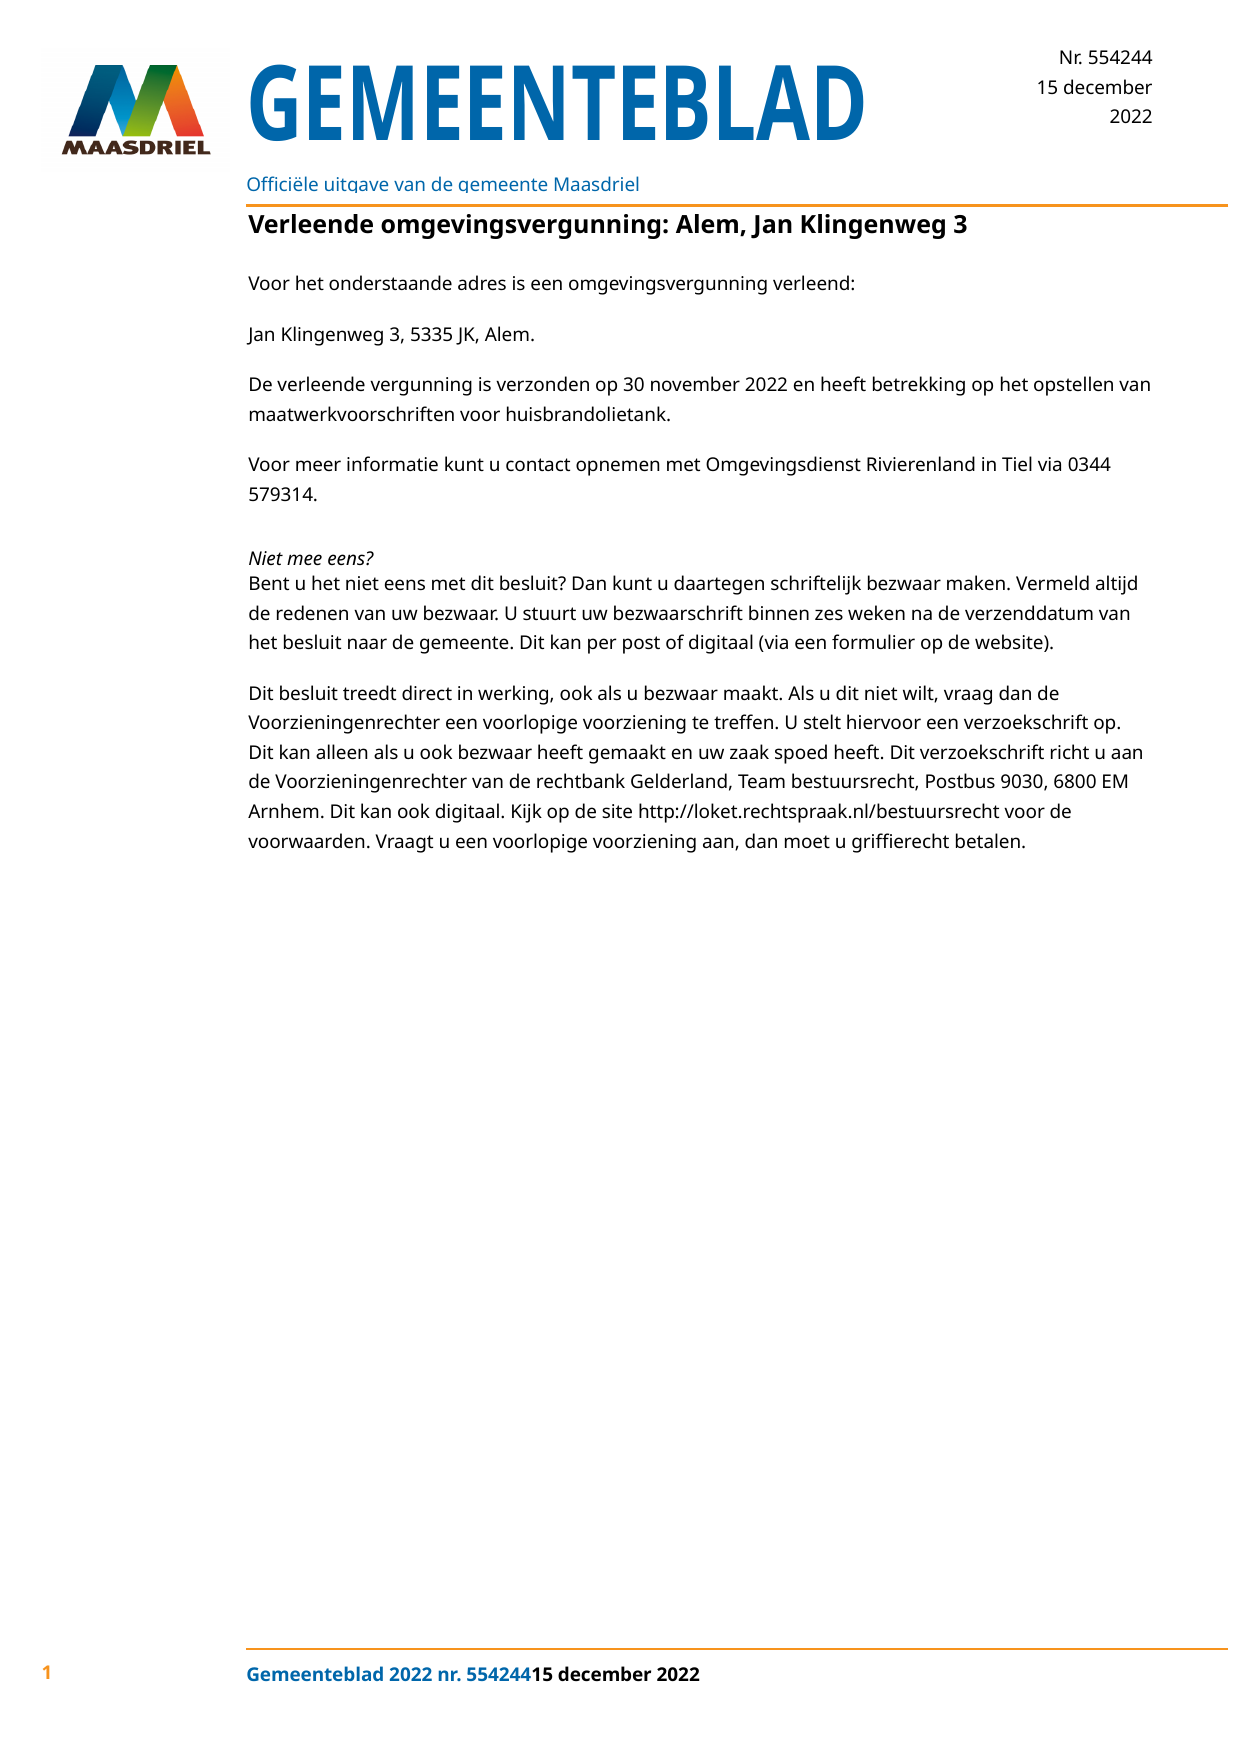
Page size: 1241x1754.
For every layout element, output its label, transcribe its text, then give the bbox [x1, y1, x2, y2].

text Bent u het niet eens met dit besluit? Dan kunt u daartegen schriftelijk bezwaar maken. Vermeld altijd de redenen van uw bezwaar. U stuurt uw bezwaarschrift binnen zes weken na de verzenddatum van het besluit naar de gemeente. Dit kan per post of digitaal (via een formulier op de website). [248, 570, 1152, 655]
text Verleende omgevingsvergunning: Alem, Jan Klingenweg 3 [248, 207, 1152, 241]
text Niet mee eens? [248, 545, 1152, 570]
picture [41, 47, 231, 172]
text Voor meer informatie kunt u contact opnemen met Omgevingsdienst Rivierenland in Tiel via 0344 579314. [248, 451, 1152, 506]
text Jan Klingenweg 3, 5335 JK, Alem. [248, 321, 1152, 346]
text Voor het onderstaande adres is een omgevingsvergunning verleend: [248, 270, 1152, 296]
text Dit besluit treedt direct in werking, ook als u bezwaar maakt. Als u dit niet wilt, vraag dan de Voorzieningenrechter een voorlopige voorziening te treffen. U stelt hiervoor een verzoekschrift op. Dit kan alleen als u ook bezwaar heeft gemaakt en uw zaak spoed heeft. Dit verzoekschrift richt u aan de Voorzieningenrechter van de rechtbank Gelderland, Team bestuursrecht, Postbus 9030, 6800 EM Arnhem. Dit kan ook digitaal. Kijk op de site http://loket.rechtspraak.nl/bestuursrecht voor de voorwaarden. Vraagt u een voorlopige voorziening aan, dan moet u griffierecht betalen. [248, 680, 1152, 854]
text De verleende vergunning is verzonden op 30 november 2022 en heeft betrekking op het opstellen van maatwerkvoorschriften voor huisbrandolietank. [248, 371, 1152, 426]
